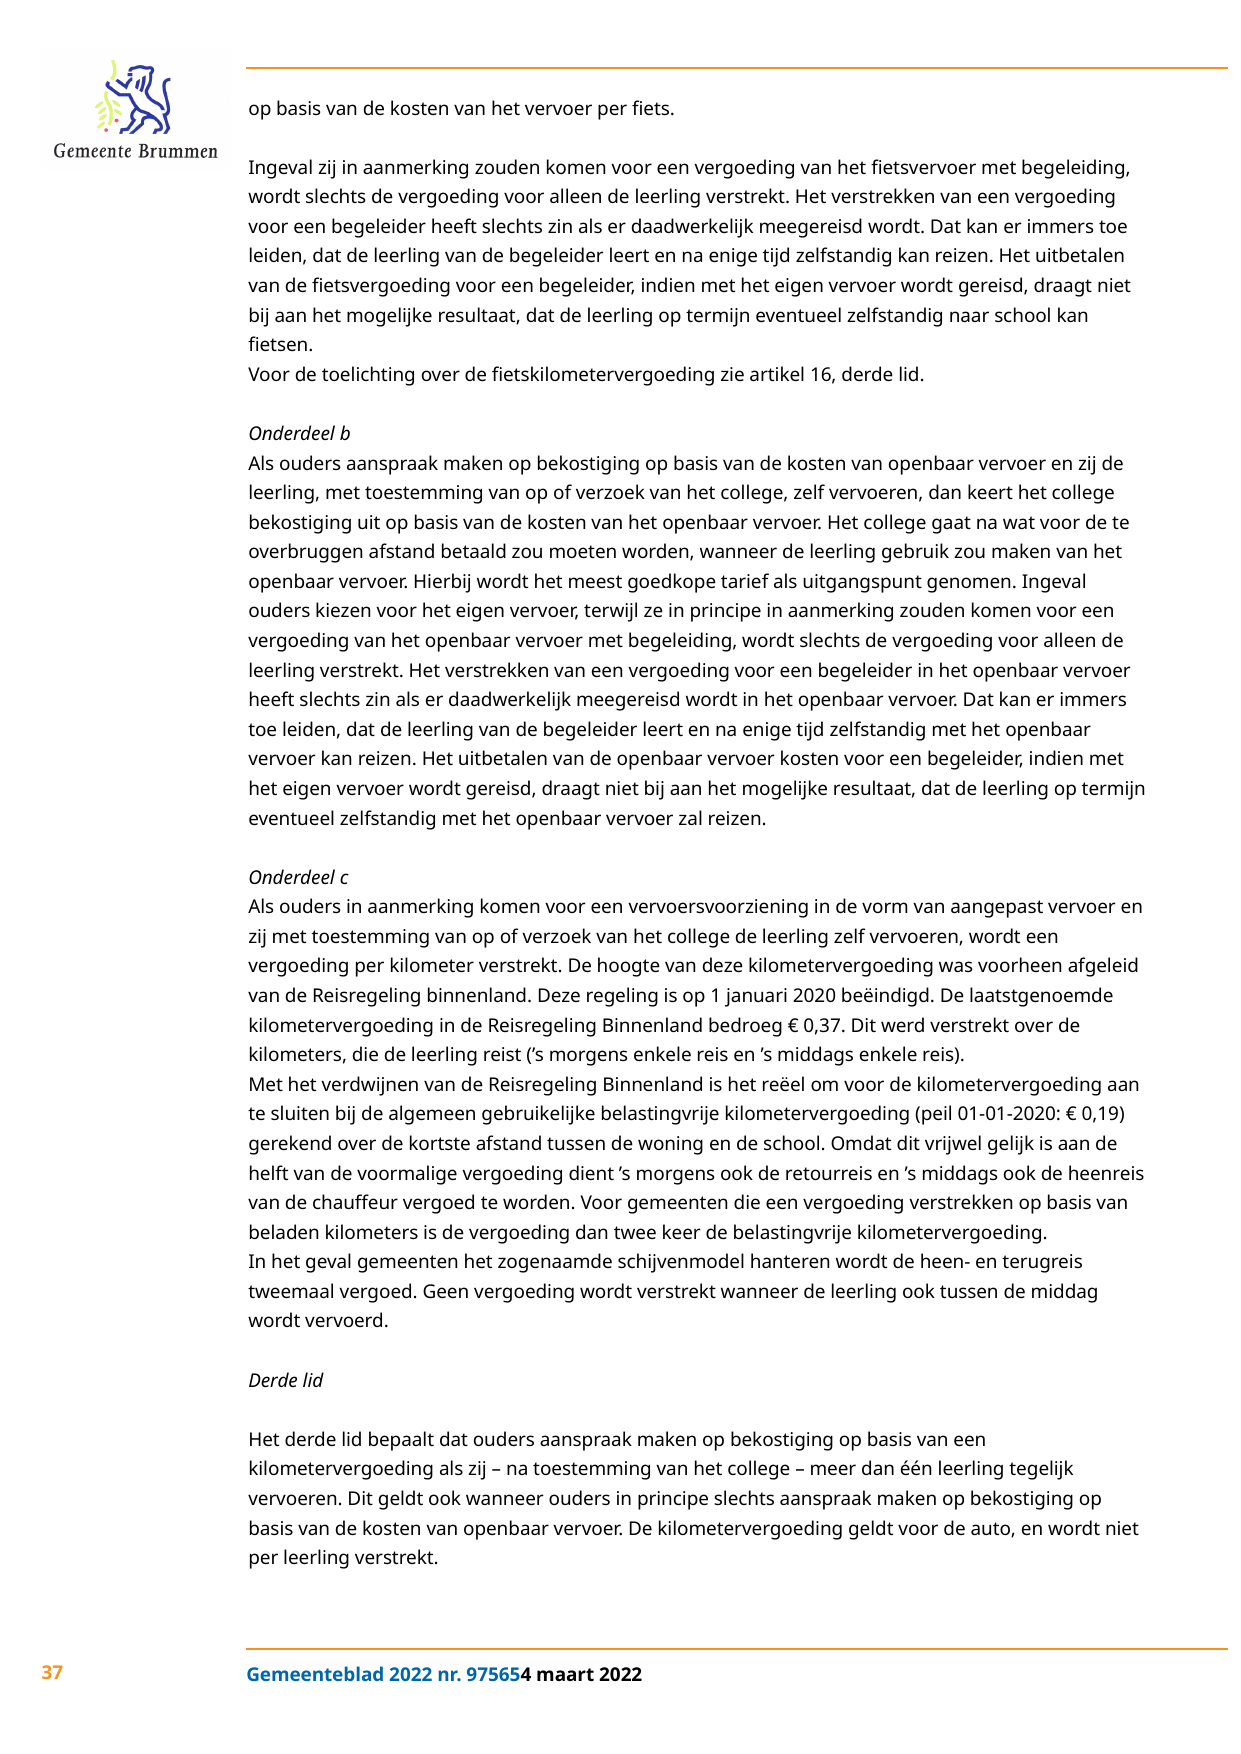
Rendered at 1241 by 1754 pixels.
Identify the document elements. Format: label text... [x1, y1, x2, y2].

text Als ouders aanspraak maken op bekostiging op basis van de kosten van openbaar vervoer en zij de leerling, met toestemming van op of verzoek van het college, zelf vervoeren, dan keert het college bekostiging uit op basis van de kosten van het openbaar vervoer. Het college gaat na wat voor de te overbruggen afstand betaald zou moeten worden, wanneer de leerling gebruik zou maken van het openbaar vervoer. Hierbij wordt het meest goedkope tarief als uitgangspunt genomen. Ingeval ouders kiezen voor het eigen vervoer, terwijl ze in principe in aanmerking zouden komen voor een vergoeding van het openbaar vervoer met begeleiding, wordt slechts de vergoeding voor alleen de leerling verstrekt. Het verstrekken van een vergoeding voor een begeleider in het openbaar vervoer heeft slechts zin als er daadwerkelijk meegereisd wordt in het openbaar vervoer. Dat kan er immers toe leiden, dat de leerling van de begeleider leert en na enige tijd zelfstandig met het openbaar vervoer kan reizen. Het uitbetalen van de openbaar vervoer kosten voor een begeleider, indien met het eigen vervoer wordt gereisd, draagt niet bij aan het mogelijke resultaat, dat de leerling op termijn eventueel zelfstandig met het openbaar vervoer zal reizen. [248, 450, 1152, 831]
text op basis van de kosten van het vervoer per fiets. [248, 95, 1152, 121]
text Als ouders in aanmerking komen voor een vervoersvoorziening in de vorm van aangepast vervoer en zij met toestemming van op of verzoek van het college de leerling zelf vervoeren, wordt een vergoeding per kilometer verstrekt. De hoogte van deze kilometervergoeding was voorheen afgeleid van de Reisregeling binnenland. Deze regeling is op 1 januari 2020 beëindigd. De laatstgenoemde kilometervergoeding in de Reisregeling Binnenland bedroeg € 0,37. Dit werd verstrekt over de kilometers, die de leerling reist (’s morgens enkele reis en ’s middags enkele reis). [248, 893, 1152, 1067]
text Onderdeel c [248, 864, 1152, 890]
text Voor de toelichting over de fietskilometervergoeding zie artikel 16, derde lid. [248, 361, 1152, 387]
text Ingeval zij in aanmerking zouden komen voor een vergoeding van het fietsvervoer met begeleiding, wordt slechts de vergoeding voor alleen de leerling verstrekt. Het verstrekken van een vergoeding voor een begeleider heeft slechts zin als er daadwerkelijk meegereisd wordt. Dat kan er immers toe leiden, dat de leerling van de begeleider leert en na enige tijd zelfstandig kan reizen. Het uitbetalen van de fietsvergoeding voor een begeleider, indien met het eigen vervoer wordt gereisd, draagt niet bij aan het mogelijke resultaat, dat de leerling op termijn eventueel zelfstandig naar school kan fietsen. [248, 154, 1152, 357]
text In het geval gemeenten het zogenaamde schijvenmodel hanteren wordt de heen- en terugreis tweemaal vergoed. Geen vergoeding wordt verstrekt wanneer de leerling ook tussen de middag wordt vervoerd. [248, 1248, 1152, 1333]
text Met het verdwijnen van de Reisregeling Binnenland is het reëel om voor de kilometervergoeding aan te sluiten bij de algemeen gebruikelijke belastingvrije kilometervergoeding (peil 01-01-2020: € 0,19) gerekend over de kortste afstand tussen de woning en de school. Omdat dit vrijwel gelijk is aan de helft van de voormalige vergoeding dient ’s morgens ook de retourreis en ’s middags ook de heenreis van de chauffeur vergoed te worden. Voor gemeenten die een vergoeding verstrekken op basis van beladen kilometers is de vergoeding dan twee keer de belastingvrije kilometervergoeding. [248, 1071, 1152, 1245]
text Derde lid [248, 1367, 1152, 1393]
text Het derde lid bepaalt dat ouders aanspraak maken op bekostiging op basis van een kilometervergoeding als zij – na toestemming van het college – meer dan één leerling tegelijk vervoeren. Dit geldt ook wanneer ouders in principe slechts aanspraak maken op bekostiging op basis van de kosten van openbaar vervoer. De kilometervergoeding geldt voor de auto, en wordt niet per leerling verstrekt. [248, 1426, 1152, 1570]
text Onderdeel b [248, 420, 1152, 446]
picture [41, 47, 231, 172]
